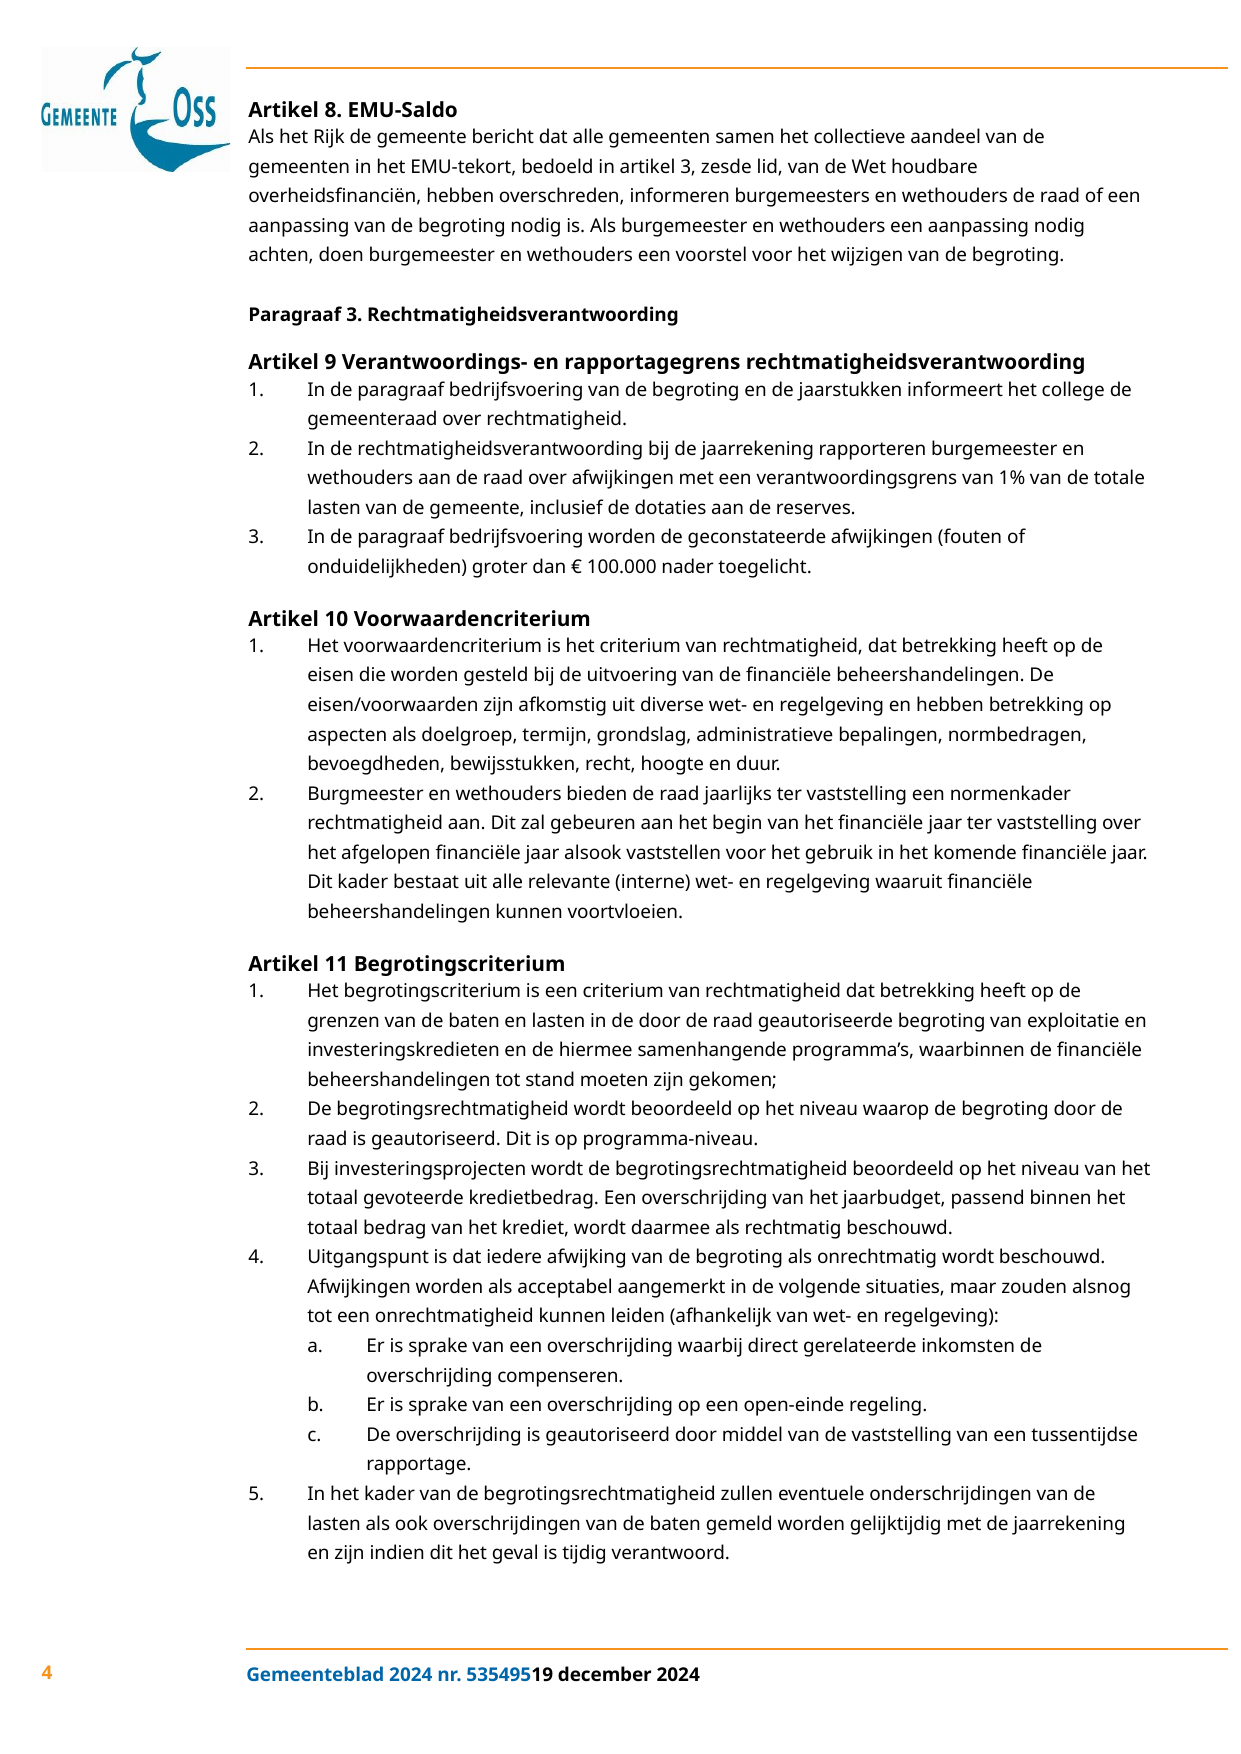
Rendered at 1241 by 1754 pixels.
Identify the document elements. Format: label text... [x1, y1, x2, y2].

list In de paragraaf bedrijfsvoering van de begroting en de jaarstukken informeert het college de gemeenteraad over rechtmatigheid. [248, 376, 1152, 431]
text Als het Rijk de gemeente bericht dat alle gemeenten samen het collectieve aandeel van de gemeenten in het EMU-tekort, bedoeld in artikel 3, zesde lid, van de Wet houdbare overheidsfinanciën, hebben overschreden, informeren burgemeesters en wethouders de raad of een aanpassing van de begroting nodig is. Als burgemeester en wethouders een aanpassing nodig achten, doen burgemeester en wethouders een voorstel voor het wijzigen van de begroting. [248, 123, 1152, 267]
list De overschrijding is geautoriseerd door middel van de vaststelling van een tussentijdse rapportage. [307, 1421, 1152, 1476]
list In de paragraaf bedrijfsvoering worden de geconstateerde afwijkingen (fouten of onduidelijkheden) groter dan € 100.000 nader toegelicht. [248, 524, 1152, 579]
list Het begrotingscriterium is een criterium van rechtmatigheid dat betrekking heeft op de grenzen van de baten en lasten in de door de raad geautoriseerde begroting van exploitatie en investeringskredieten en de hiermee samenhangende programma’s, waarbinnen de financiële beheershandelingen tot stand moeten zijn gekomen; [248, 977, 1152, 1092]
list Er is sprake van een overschrijding op een open-einde regeling. [307, 1391, 1152, 1417]
list Er is sprake van een overschrijding waarbij direct gerelateerde inkomsten de overschrijding compenseren. [307, 1332, 1152, 1387]
list Bij investeringsprojecten wordt de begrotingsrechtmatigheid beoordeeld op het niveau van het totaal gevoteerde kredietbedrag. Een overschrijding van het jaarbudget, passend binnen het totaal bedrag van het krediet, wordt daarmee als rechtmatig beschouwd. [248, 1155, 1152, 1239]
list In de rechtmatigheidsverantwoording bij de jaarrekening rapporteren burgemeester en wethouders aan de raad over afwijkingen met een verantwoordingsgrens van 1% van de totale lasten van de gemeente, inclusief de dotaties aan de reserves. [248, 435, 1152, 520]
text Artikel 11 Begrotingscriterium [248, 949, 1152, 977]
text Artikel 10 Voorwaardencriterium [248, 604, 1152, 632]
list Uitgangspunt is dat iedere afwijking van de begroting als onrechtmatig wordt beschouwd. Afwijkingen worden als acceptabel aangemerkt in de volgende situaties, maar zouden alsnog tot een onrechtmatigheid kunnen leiden (afhankelijk van wet- en regelgeving): [248, 1243, 1152, 1328]
list De begrotingsrechtmatigheid wordt beoordeeld op het niveau waarop de begroting door de raad is geautoriseerd. Dit is op programma-niveau. [248, 1096, 1152, 1151]
text Artikel 8. EMU-Saldo [248, 95, 1152, 123]
picture [41, 47, 231, 172]
text Paragraaf 3. Rechtmatigheidsverantwoording [248, 301, 1152, 326]
list Burgmeester en wethouders bieden de raad jaarlijks ter vaststelling een normenkader rechtmatigheid aan. Dit zal gebeuren aan het begin van het financiële jaar ter vaststelling over het afgelopen financiële jaar alsook vaststellen voor het gebruik in het komende financiële jaar. Dit kader bestaat uit alle relevante (interne) wet- en regelgeving waaruit financiële beheershandelingen kunnen voortvloeien. [248, 780, 1152, 924]
list In het kader van de begrotingsrechtmatigheid zullen eventuele onderschrijdingen van de lasten als ook overschrijdingen van de baten gemeld worden gelijktijdig met de jaarrekening en zijn indien dit het geval is tijdig verantwoord. [248, 1480, 1152, 1565]
list Het voorwaardencriterium is het criterium van rechtmatigheid, dat betrekking heeft op de eisen die worden gesteld bij de uitvoering van de financiële beheershandelingen. De eisen/voorwaarden zijn afkomstig uit diverse wet- en regelgeving en hebben betrekking op aspecten als doelgroep, termijn, grondslag, administratieve bepalingen, normbedragen, bevoegdheden, bewijsstukken, recht, hoogte en duur. [248, 632, 1152, 776]
text Artikel 9 Verantwoordings- en rapportagegrens rechtmatigheidsverantwoording [248, 347, 1152, 376]
